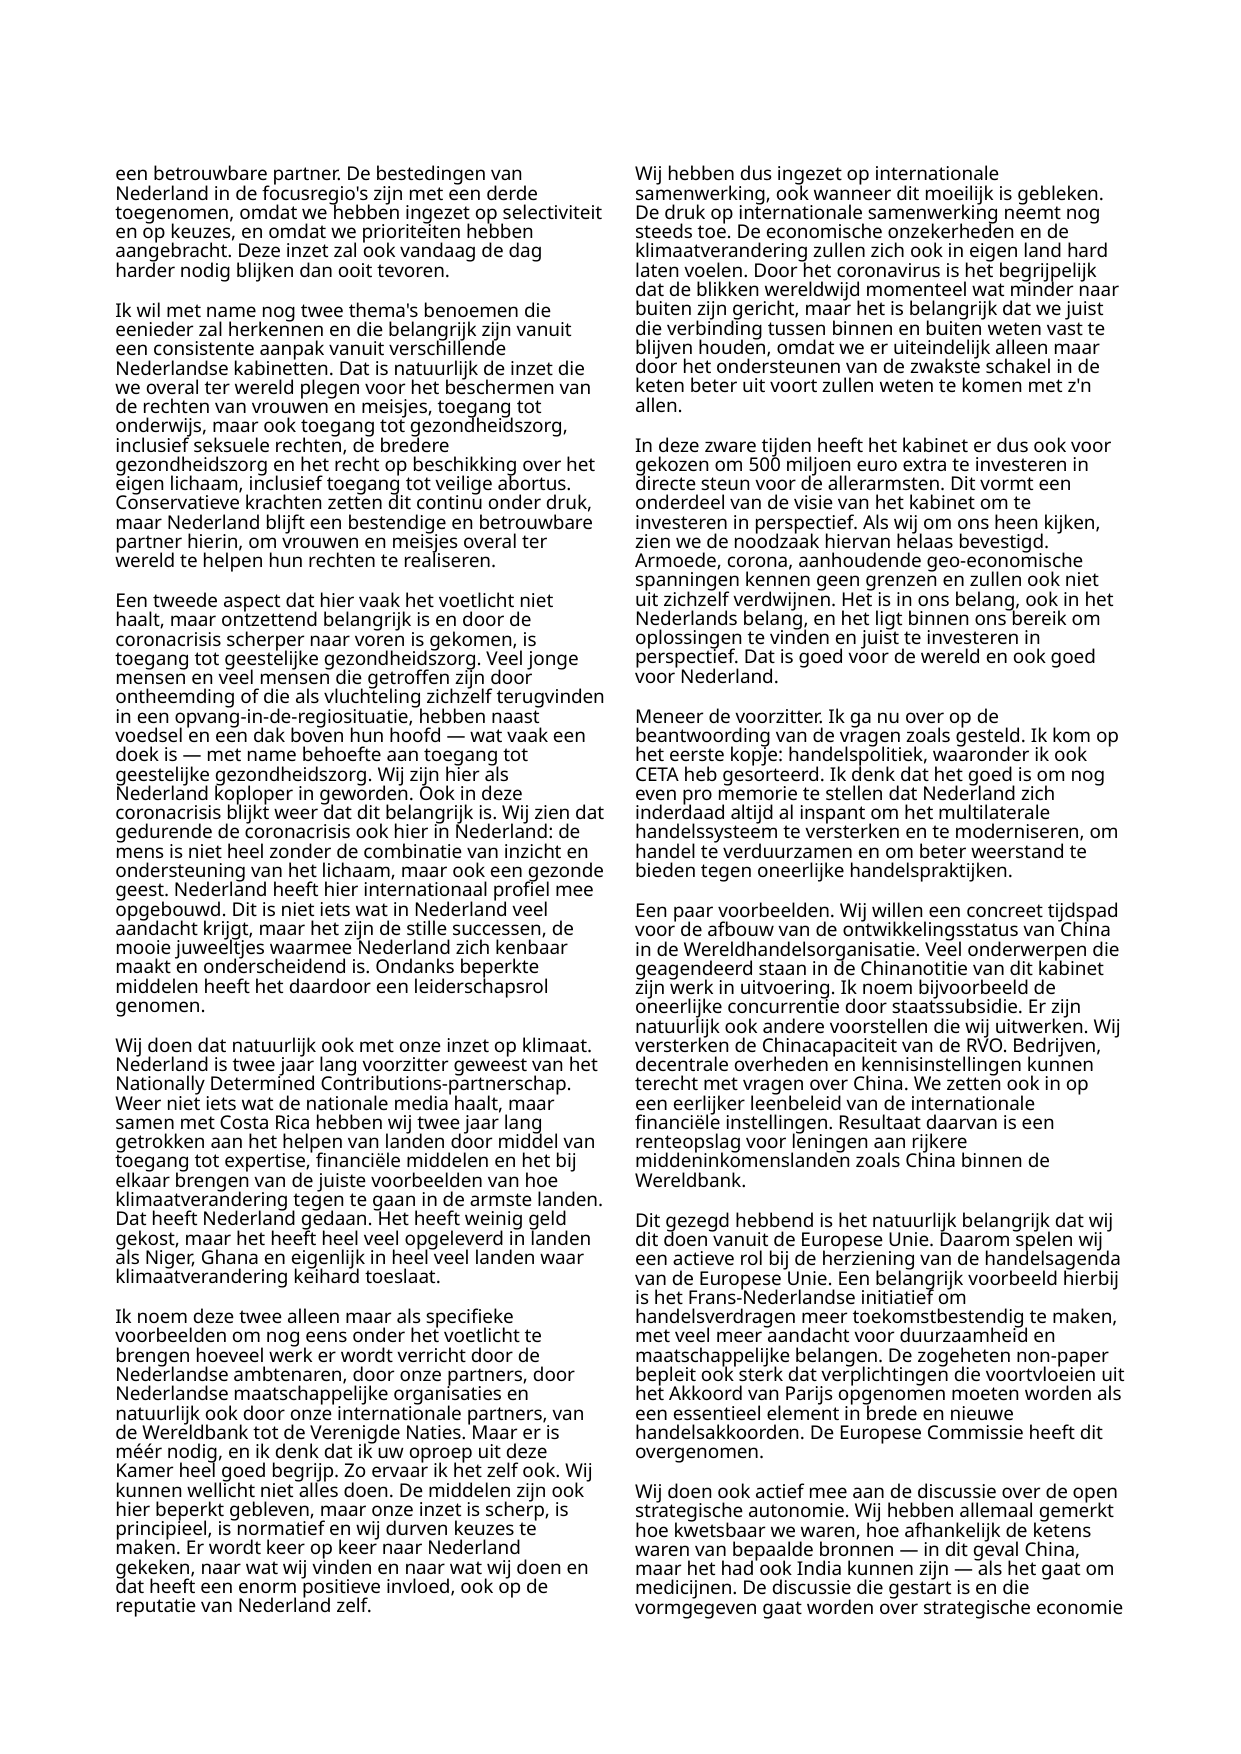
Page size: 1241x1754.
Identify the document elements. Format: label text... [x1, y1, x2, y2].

text Ik noem deze twee alleen maar als specifieke voorbeelden om nog eens onder het voetlicht te brengen hoeveel werk er wordt verricht door de Nederlandse ambtenaren, door onze partners, door Nederlandse maatschappelijke organisaties en natuurlijk ook door onze internationale partners, van de Wereldbank tot de Verenigde Naties. Maar er is méér nodig, en ik denk dat ik uw oproep uit deze Kamer heel goed begrijp. Zo ervaar ik het zelf ook. Wij kunnen wellicht niet alles doen. De middelen zijn ook hier beperkt gebleven, maar onze inzet is scherp, is principieel, is normatief en wij durven keuzes te maken. Er wordt keer op keer naar Nederland gekeken, naar wat wij vinden en naar wat wij doen en dat heeft een enorm positieve invloed, ook op de reputatie van Nederland zelf. [115, 1308, 605, 1616]
text Wij doen dat natuurlijk ook met onze inzet op klimaat. Nederland is twee jaar lang voorzitter geweest van het Nationally Determined Contributions-partnerschap. Weer niet iets wat de nationale media haalt, maar samen met Costa Rica hebben wij twee jaar lang getrokken aan het helpen van landen door middel van toegang tot expertise, financiële middelen en het bij elkaar brengen van de juiste voorbeelden van hoe klimaatverandering tegen te gaan in de armste landen. Dat heeft Nederland gedaan. Het heeft weinig geld gekost, maar het heeft heel veel opgeleverd in landen als Niger, Ghana en eigenlijk in heel veel landen waar klimaatverandering keihard toeslaat. [115, 1037, 605, 1287]
text Een paar voorbeelden. Wij willen een concreet tijdspad voor de afbouw van de ontwikkelingsstatus van China in de Wereldhandelsorganisatie. Veel onderwerpen die geagendeerd staan in de Chinanotitie van dit kabinet zijn werk in uitvoering. Ik noem bijvoorbeeld de oneerlijke concurrentie door staatssubsidie. Er zijn natuurlijk ook andere voorstellen die wij uitwerken. Wij versterken de Chinacapaciteit van de RVO. Bedrijven, decentrale overheden en kennisinstellingen kunnen terecht met vragen over China. We zetten ook in op een eerlijker leenbeleid van de internationale financiële instellingen. Resultaat daarvan is een renteopslag voor leningen aan rijkere middeninkomenslanden zoals China binnen de Wereldbank. [635, 902, 1125, 1191]
text Een tweede aspect dat hier vaak het voetlicht niet haalt, maar ontzettend belangrijk is en door de coronacrisis scherper naar voren is gekomen, is toegang tot geestelijke gezondheidszorg. Veel jonge mensen en veel mensen die getroffen zijn door ontheemding of die als vluchteling zichzelf terugvinden in een opvang-in-de-regiosituatie, hebben naast voedsel en een dak boven hun hoofd — wat vaak een doek is — met name behoefte aan toegang tot geestelijke gezondheidszorg. Wij zijn hier als Nederland koploper in geworden. Ook in deze coronacrisis blijkt weer dat dit belangrijk is. Wij zien dat gedurende de coronacrisis ook hier in Nederland: de mens is niet heel zonder de combinatie van inzicht en ondersteuning van het lichaam, maar ook een gezonde geest. Nederland heeft hier internationaal profiel mee opgebouwd. Dit is niet iets wat in Nederland veel aandacht krijgt, maar het zijn de stille successen, de mooie juweeltjes waarmee Nederland zich kenbaar maakt en onderscheidend is. Ondanks beperkte middelen heeft het daardoor een leiderschapsrol genomen. [115, 592, 605, 1016]
text Meneer de voorzitter. Ik ga nu over op de beantwoording van de vragen zoals gesteld. Ik kom op het eerste kopje: handelspolitiek, waaronder ik ook CETA heb gesorteerd. Ik denk dat het goed is om nog even pro memorie te stellen dat Nederland zich inderdaad altijd al inspant om het multilaterale handelssysteem te versterken en te moderniseren, om handel te verduurzamen en om beter weerstand te bieden tegen oneerlijke handelspraktijken. [635, 708, 1125, 881]
text In deze zware tijden heeft het kabinet er dus ook voor gekozen om 500 miljoen euro extra te investeren in directe steun voor de allerarmsten. Dit vormt een onderdeel van de visie van het kabinet om te investeren in perspectief. Als wij om ons heen kijken, zien we de noodzaak hiervan helaas bevestigd. Armoede, corona, aanhoudende geo-economische spanningen kennen geen grenzen en zullen ook niet uit zichzelf verdwijnen. Het is in ons belang, ook in het Nederlands belang, en het ligt binnen ons bereik om oplossingen te vinden en juist te investeren in perspectief. Dat is goed voor de wereld en ook goed voor Nederland. [635, 437, 1125, 687]
text Wij doen ook actief mee aan de discussie over de open strategische autonomie. Wij hebben allemaal gemerkt hoe kwetsbaar we waren, hoe afhankelijk de ketens waren van bepaalde bronnen — in dit geval China, maar het had ook India kunnen zijn — als het gaat om medicijnen. De discussie die gestart is en die vormgegeven gaat worden over strategische economie [635, 1483, 1125, 1618]
text Wij hebben dus ingezet op internationale samenwerking, ook wanneer dit moeilijk is gebleken. De druk op internationale samenwerking neemt nog steeds toe. De economische onzekerheden en de klimaatverandering zullen zich ook in eigen land hard laten voelen. Door het coronavirus is het begrijpelijk dat de blikken wereldwijd momenteel wat minder naar buiten zijn gericht, maar het is belangrijk dat we juist die verbinding tussen binnen en buiten weten vast te blijven houden, omdat we er uiteindelijk alleen maar door het ondersteunen van de zwakste schakel in de keten beter uit voort zullen weten te komen met z'n allen. [635, 165, 1125, 416]
text een betrouwbare partner. De bestedingen van Nederland in de focusregio's zijn met een derde toegenomen, omdat we hebben ingezet op selectiviteit en op keuzes, en omdat we prioriteiten hebben aangebracht. Deze inzet zal ook vandaag de dag harder nodig blijken dan ooit tevoren. [115, 165, 605, 281]
text Ik wil met name nog twee thema's benoemen die eenieder zal herkennen en die belangrijk zijn vanuit een consistente aanpak vanuit verschillende Nederlandse kabinetten. Dat is natuurlijk de inzet die we overal ter wereld plegen voor het beschermen van de rechten van vrouwen en meisjes, toegang tot onderwijs, maar ook toegang tot gezondheidszorg, inclusief seksuele rechten, de bredere gezondheidszorg en het recht op beschikking over het eigen lichaam, inclusief toegang tot veilige abortus. Conservatieve krachten zetten dit continu onder druk, maar Nederland blijft een bestendige en betrouwbare partner hierin, om vrouwen en meisjes overal ter wereld te helpen hun rechten te realiseren. [115, 302, 605, 571]
text Dit gezegd hebbend is het natuurlijk belangrijk dat wij dit doen vanuit de Europese Unie. Daarom spelen wij een actieve rol bij de herziening van de handelsagenda van de Europese Unie. Een belangrijk voorbeeld hierbij is het Frans-Nederlandse initiatief om handelsverdragen meer toekomstbestendig te maken, met veel meer aandacht voor duurzaamheid en maatschappelijke belangen. De zogeheten non-paper bepleit ook sterk dat verplichtingen die voortvloeien uit het Akkoord van Parijs opgenomen moeten worden als een essentieel element in brede en nieuwe handelsakkoorden. De Europese Commissie heeft dit overgenomen. [635, 1212, 1125, 1462]
